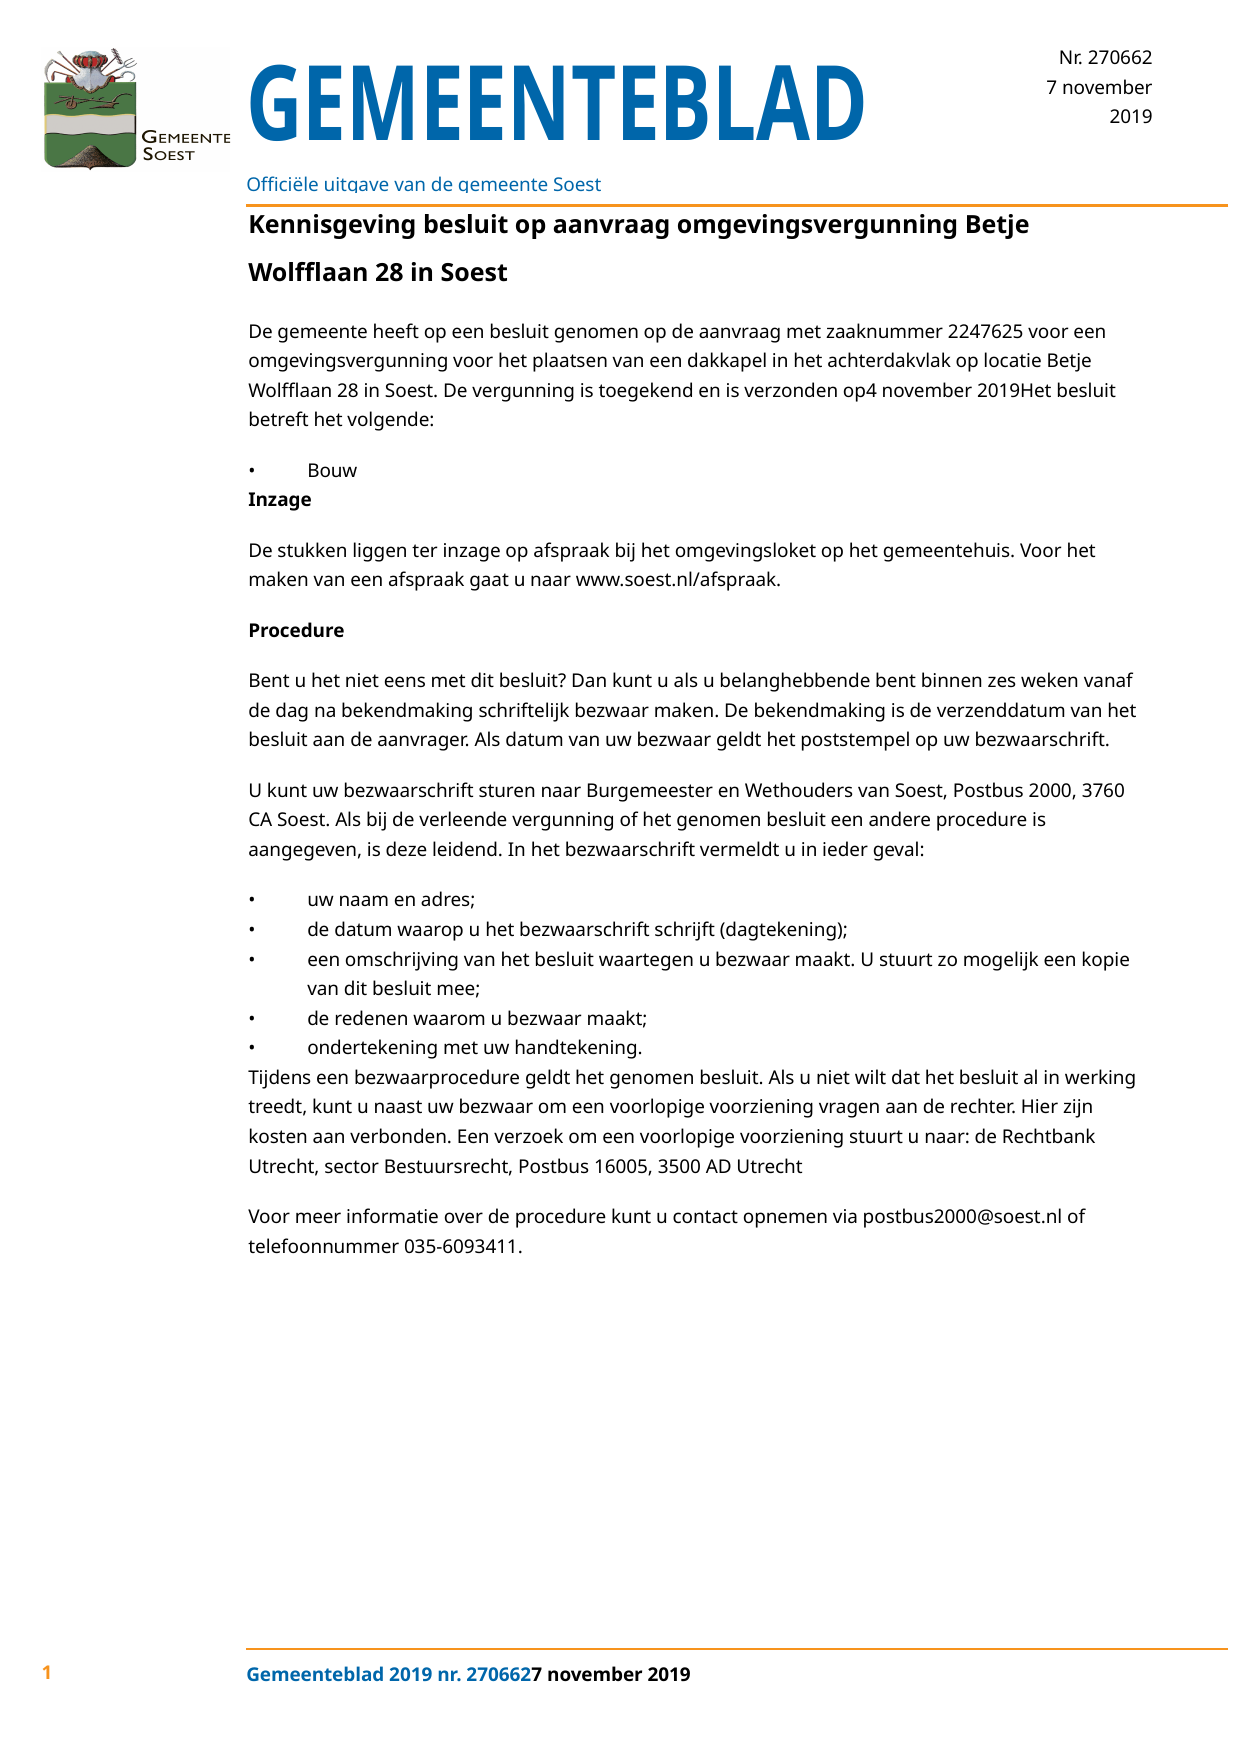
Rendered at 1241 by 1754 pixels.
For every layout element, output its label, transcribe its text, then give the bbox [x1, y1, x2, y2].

picture [41, 47, 231, 172]
list Bouw [248, 457, 1152, 483]
text Bent u het niet eens met dit besluit? Dan kunt u als u belanghebbende bent binnen zes weken vanaf de dag na bekendmaking schriftelijk bezwaar maken. De bekendmaking is de verzenddatum van het besluit aan de aanvrager. Als datum van uw bezwaar geldt het poststempel op uw bezwaarschrift. [248, 667, 1152, 752]
text Inzage [248, 487, 1152, 512]
text Voor meer informatie over de procedure kunt u contact opnemen via postbus2000@soest.nl of telefoonnummer 035-6093411. [248, 1203, 1152, 1259]
list uw naam en adres; [248, 887, 1152, 912]
list een omschrijving van het besluit waartegen u bezwaar maakt. U stuurt zo mogelijk een kopie van dit besluit mee; [248, 946, 1152, 1001]
text Tijdens een bezwaarprocedure geldt het genomen besluit. Als u niet wilt dat het besluit al in werking treedt, kunt u naast uw bezwaar om een voorlopige voorziening vragen aan de rechter. Hier zijn kosten aan verbonden. Een verzoek om een voorlopige voorziening stuurt u naar: de Rechtbank Utrecht, sector Bestuursrecht, Postbus 16005, 3500 AD Utrecht [248, 1064, 1152, 1179]
text Kennisgeving besluit op aanvraag omgevingsvergunning Betje Wolfflaan 28 in Soest [248, 207, 1152, 288]
list ondertekening met uw handtekening. [248, 1034, 1152, 1060]
text Procedure [248, 617, 1152, 643]
text U kunt uw bezwaarschrift sturen naar Burgemeester en Wethouders van Soest, Postbus 2000, 3760 CA Soest. Als bij de verleende vergunning of het genomen besluit een andere procedure is aangegeven, is deze leidend. In het bezwaarschrift vermeldt u in ieder geval: [248, 777, 1152, 862]
list de redenen waarom u bezwaar maakt; [248, 1005, 1152, 1031]
list de datum waarop u het bezwaarschrift schrijft (dagtekening); [248, 916, 1152, 942]
text De stukken liggen ter inzage op afspraak bij het omgevingsloket op het gemeentehuis. Voor het maken van een afspraak gaat u naar www.soest.nl/afspraak. [248, 537, 1152, 592]
text De gemeente heeft op een besluit genomen op de aanvraag met zaaknummer 2247625 voor een omgevingsvergunning voor het plaatsen van een dakkapel in het achterdakvlak op locatie Betje Wolfflaan 28 in Soest. De vergunning is toegekend en is verzonden op4 november 2019Het besluit betreft het volgende: [248, 318, 1152, 432]
